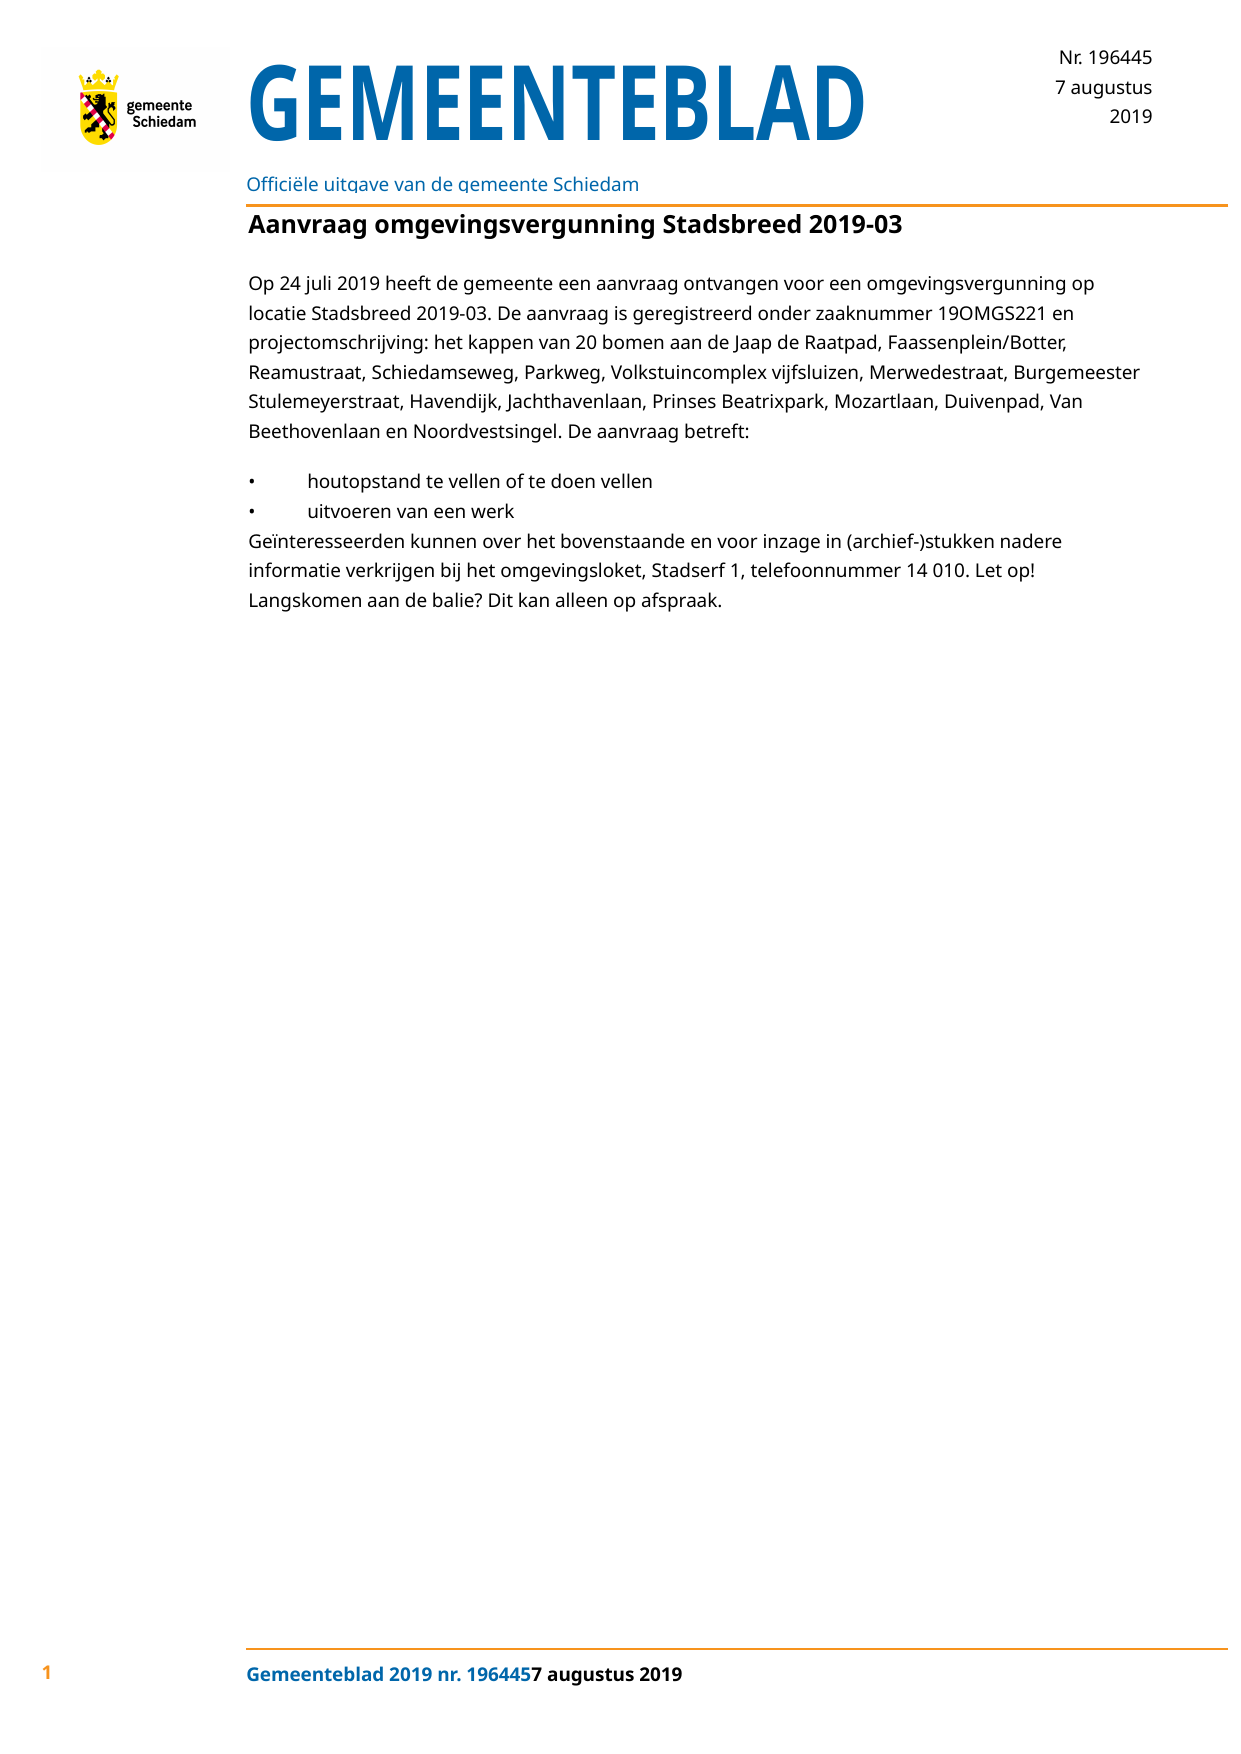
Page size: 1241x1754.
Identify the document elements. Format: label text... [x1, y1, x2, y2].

picture [41, 47, 231, 172]
list uitvoeren van een werk [248, 498, 1152, 524]
text Aanvraag omgevingsvergunning Stadsbreed 2019-03 [248, 207, 1152, 241]
list houtopstand te vellen of te doen vellen [248, 469, 1152, 494]
text Op 24 juli 2019 heeft de gemeente een aanvraag ontvangen voor een omgevingsvergunning op locatie Stadsbreed 2019-03. De aanvraag is geregistreerd onder zaaknummer 19OMGS221 en projectomschrijving: het kappen van 20 bomen aan de Jaap de Raatpad, Faassenplein/Botter, Reamustraat, Schiedamseweg, Parkweg, Volkstuincomplex vijfsluizen, Merwedestraat, Burgemeester Stulemeyerstraat, Havendijk, Jachthavenlaan, Prinses Beatrixpark, Mozartlaan, Duivenpad, Van Beethovenlaan en Noordvestsingel. De aanvraag betreft: [248, 270, 1152, 444]
text Geïnteresseerden kunnen over het bovenstaande en voor inzage in (archief-)stukken nadere informatie verkrijgen bij het omgevingsloket, Stadserf 1, telefoonnummer 14 010. Let op! Langskomen aan de balie? Dit kan alleen op afspraak. [248, 528, 1152, 613]
